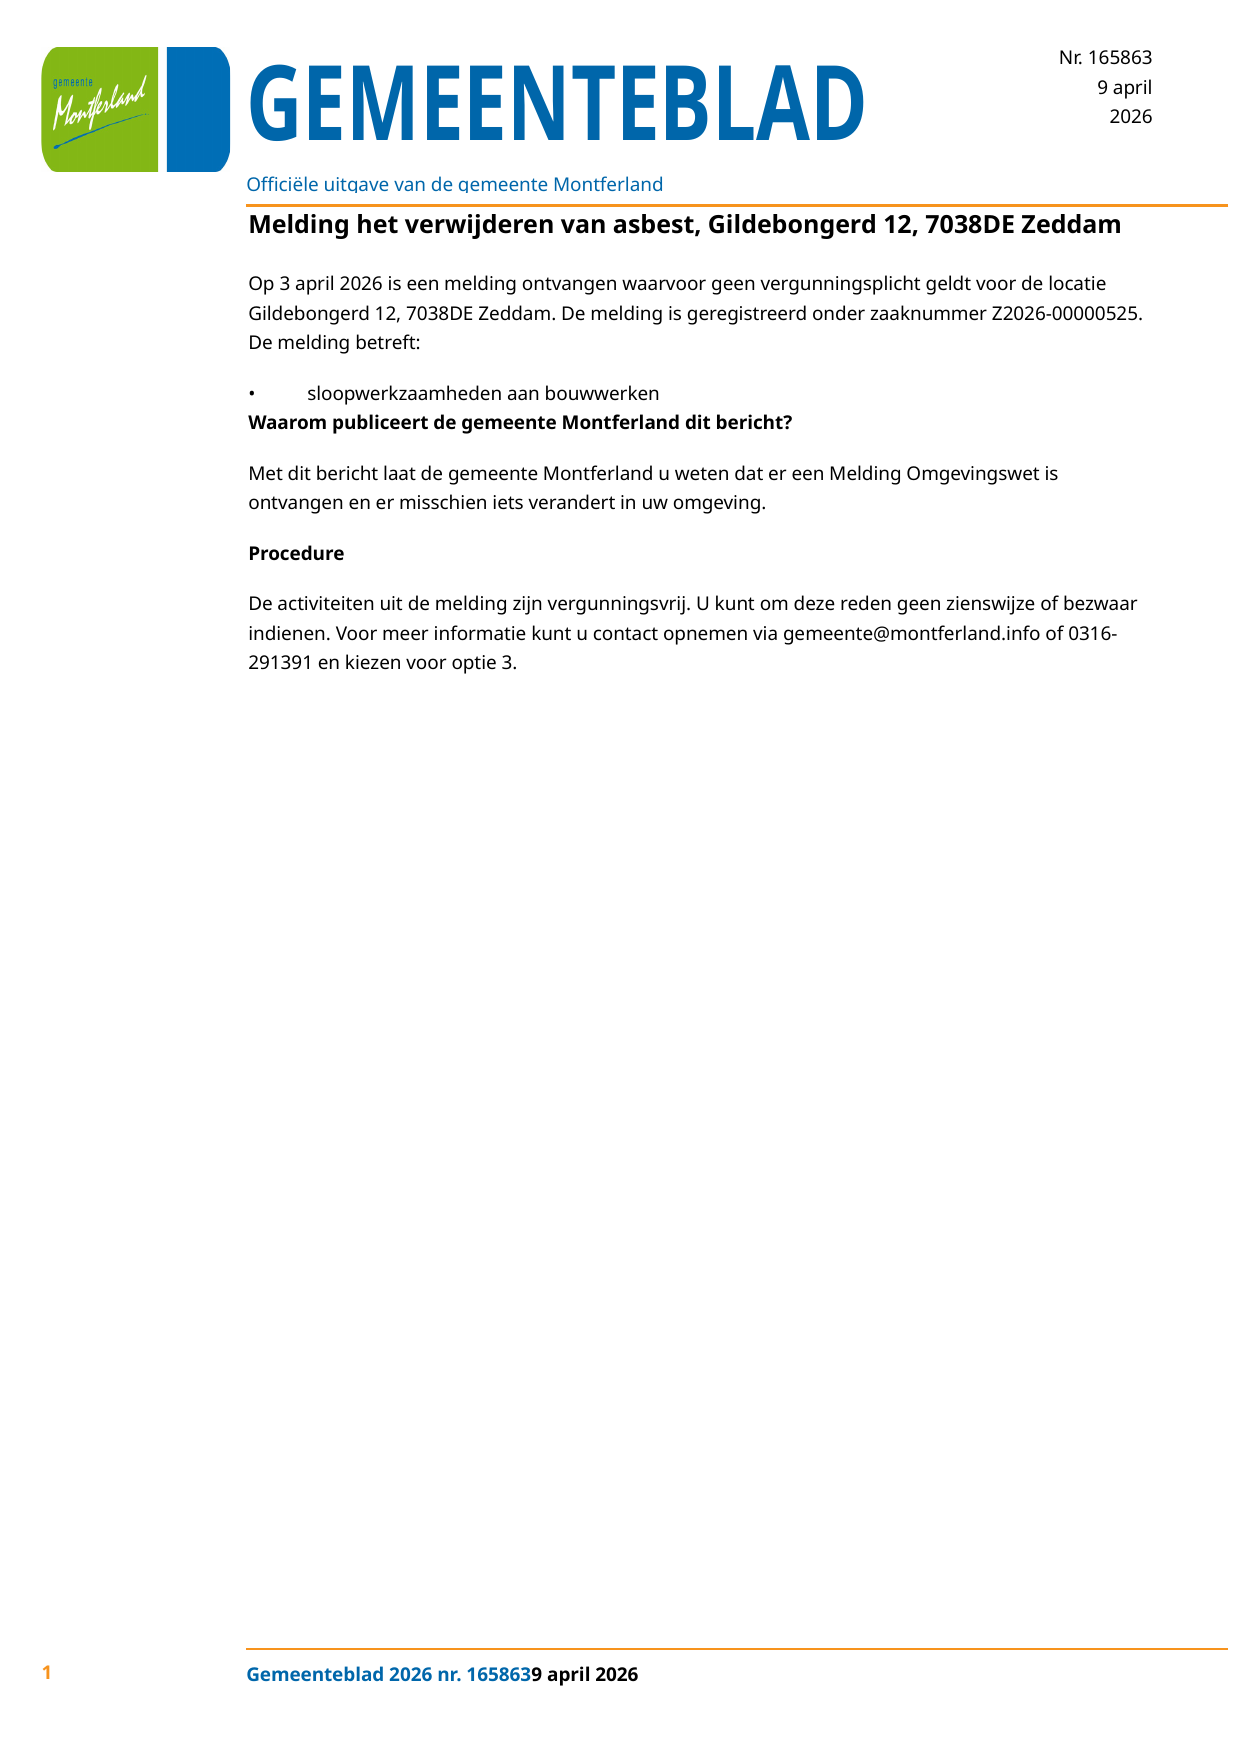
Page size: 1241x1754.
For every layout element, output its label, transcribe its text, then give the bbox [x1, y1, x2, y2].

text Procedure [248, 540, 1152, 566]
text Met dit bericht laat de gemeente Montferland u weten dat er een Melding Omgevingswet is ontvangen en er misschien iets verandert in uw omgeving. [248, 460, 1152, 515]
text Waarom publiceert de gemeente Montferland dit bericht? [248, 409, 1152, 435]
picture [41, 47, 231, 172]
text Op 3 april 2026 is een melding ontvangen waarvoor geen vergunningsplicht geldt voor de locatie Gildebongerd 12, 7038DE Zeddam. De melding is geregistreerd onder zaaknummer Z2026-00000525. De melding betreft: [248, 270, 1152, 355]
text Melding het verwijderen van asbest, Gildebongerd 12, 7038DE Zeddam [248, 207, 1152, 241]
list sloopwerkzaamheden aan bouwwerken [248, 380, 1152, 406]
text De activiteiten uit de melding zijn vergunningsvrij. U kunt om deze reden geen zienswijze of bezwaar indienen. Voor meer informatie kunt u contact opnemen via gemeente@montferland.info of 0316-291391 en kiezen voor optie 3. [248, 590, 1152, 675]
